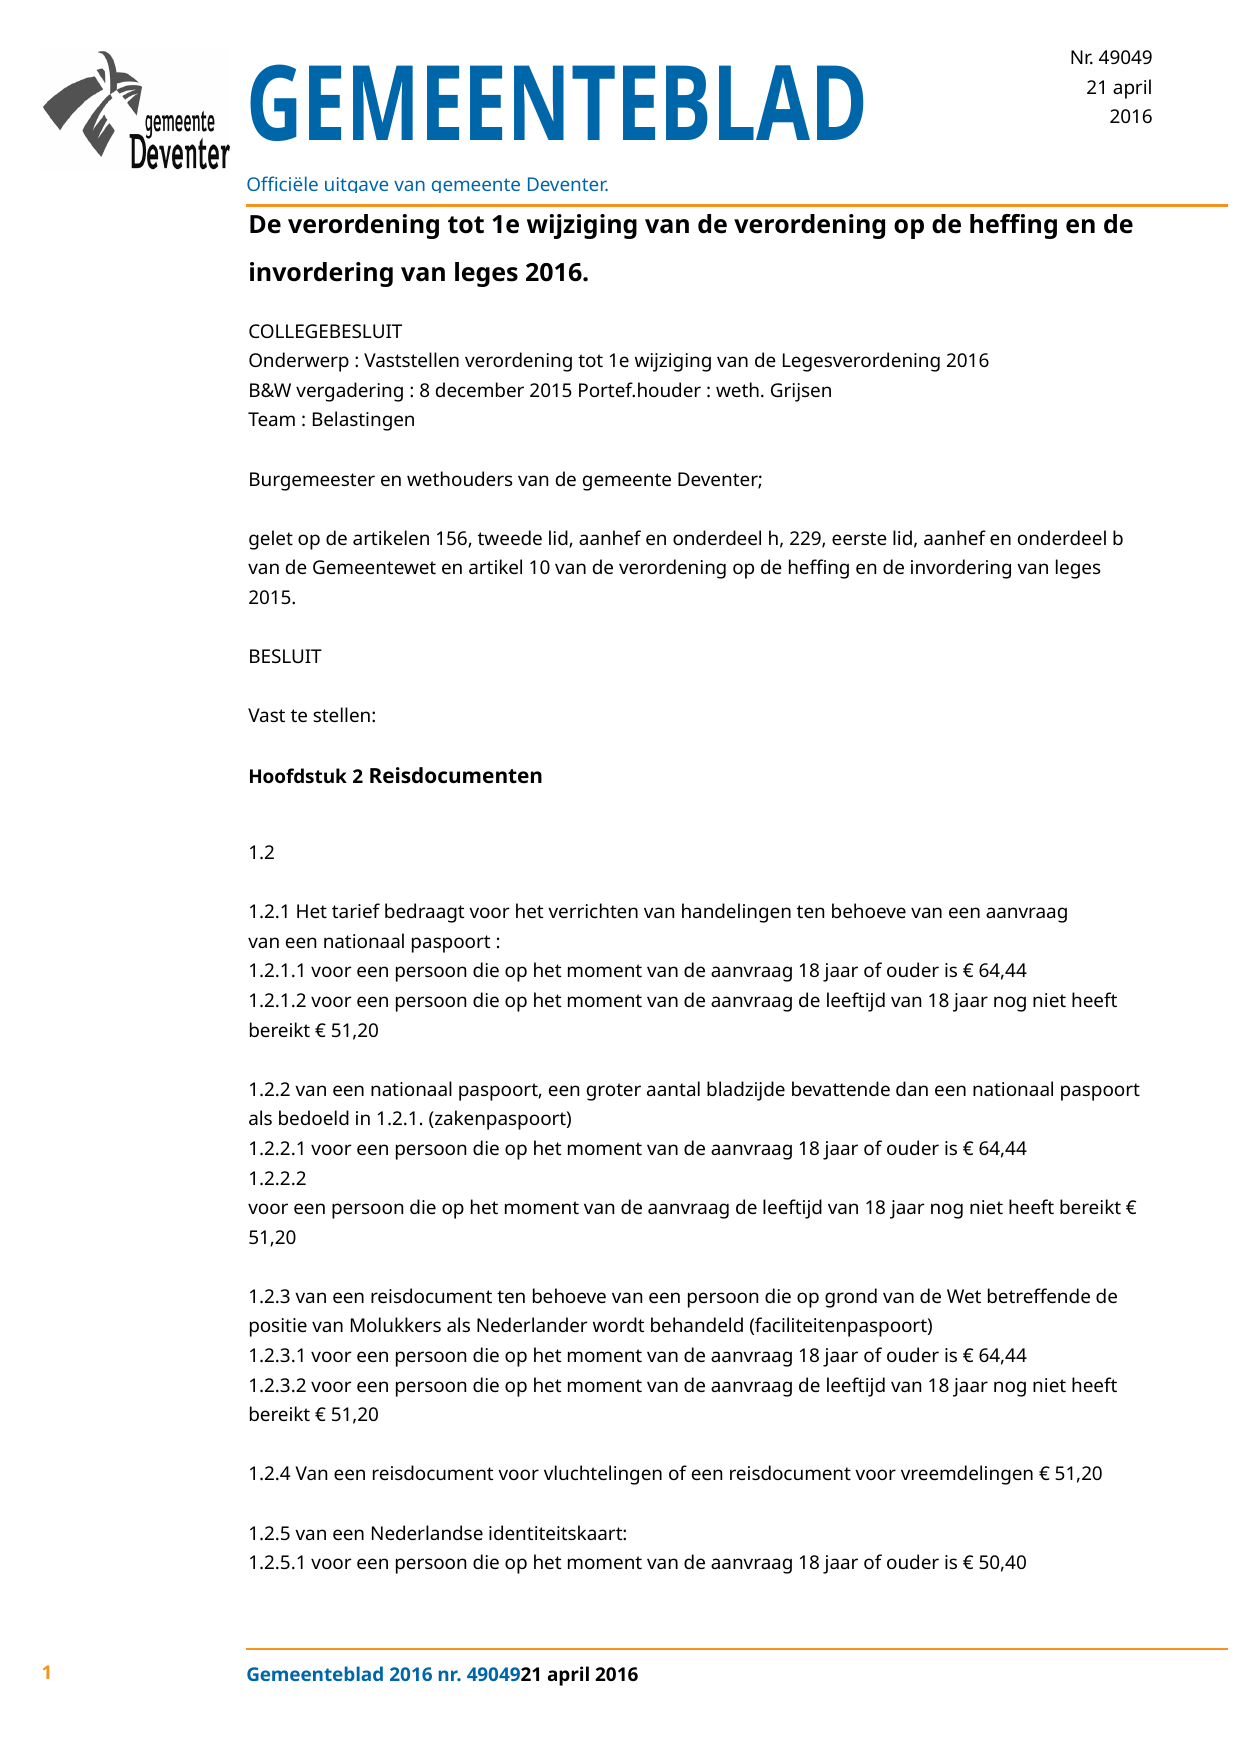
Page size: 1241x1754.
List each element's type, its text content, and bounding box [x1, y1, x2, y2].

text COLLEGEBESLUIT [248, 318, 1152, 344]
text De verordening tot 1e wijziging van de verordening op de heffing en de invordering van leges 2016. [248, 207, 1152, 288]
text B&W vergadering : 8 december 2015 Portef.houder : weth. Grijsen [248, 377, 1152, 403]
text 1.2.5.1 voor een persoon die op het moment van de aanvraag 18 jaar of ouder is € 50,40 [248, 1549, 1152, 1575]
text 1.2.1.2 voor een persoon die op het moment van de aanvraag de leeftijd van 18 jaar nog niet heeft bereikt € 51,20 [248, 987, 1152, 1043]
text Onderwerp : Vaststellen verordening tot 1e wijziging van de Legesverordening 2016 [248, 347, 1152, 373]
text van een nationaal paspoort : [248, 928, 1152, 954]
text 1.2.2.1 voor een persoon die op het moment van de aanvraag 18 jaar of ouder is € 64,44 [248, 1135, 1152, 1161]
text 1.2.4 Van een reisdocument voor vluchtelingen of een reisdocument voor vreemdelingen € 51,20 [248, 1461, 1152, 1486]
text 1.2.2 van een nationaal paspoort, een groter aantal bladzijde bevattende dan een nationaal paspoort als bedoeld in 1.2.1. (zakenpaspoort) [248, 1076, 1152, 1131]
text Burgemeester en wethouders van de gemeente Deventer; [248, 466, 1152, 492]
text 1.2.3 van een reisdocument ten behoeve van een persoon die op grond van de Wet betreffende de positie van Molukkers als Nederlander wordt behandeld (faciliteitenpaspoort) [248, 1283, 1152, 1338]
text Vast te stellen: [248, 702, 1152, 728]
text Team : Belastingen [248, 407, 1152, 432]
text 1.2.3.1 voor een persoon die op het moment van de aanvraag 18 jaar of ouder is € 64,44 [248, 1342, 1152, 1368]
text voor een persoon die op het moment van de aanvraag de leeftijd van 18 jaar nog niet heeft bereikt € 51,20 [248, 1194, 1152, 1250]
text 1.2.5 van een Nederlandse identiteitskaart: [248, 1520, 1152, 1546]
text Hoofdstuk 2 Reisdocumenten [248, 762, 1152, 790]
text 1.2.2.2 [248, 1165, 1152, 1191]
picture [41, 47, 231, 172]
text BESLUIT [248, 643, 1152, 669]
text 1.2.1.1 voor een persoon die op het moment van de aanvraag 18 jaar of ouder is € 64,44 [248, 958, 1152, 983]
text 1.2 [248, 839, 1152, 865]
text 1.2.3.2 voor een persoon die op het moment van de aanvraag de leeftijd van 18 jaar nog niet heeft bereikt € 51,20 [248, 1372, 1152, 1427]
text 1.2.1 Het tarief bedraagt voor het verrichten van handelingen ten behoeve van een aanvraag [248, 898, 1152, 924]
text gelet op de artikelen 156, tweede lid, aanhef en onderdeel h, 229, eerste lid, aanhef en onderdeel b van de Gemeentewet en artikel 10 van de verordening op de heffing en de invordering van leges 2015. [248, 525, 1152, 610]
